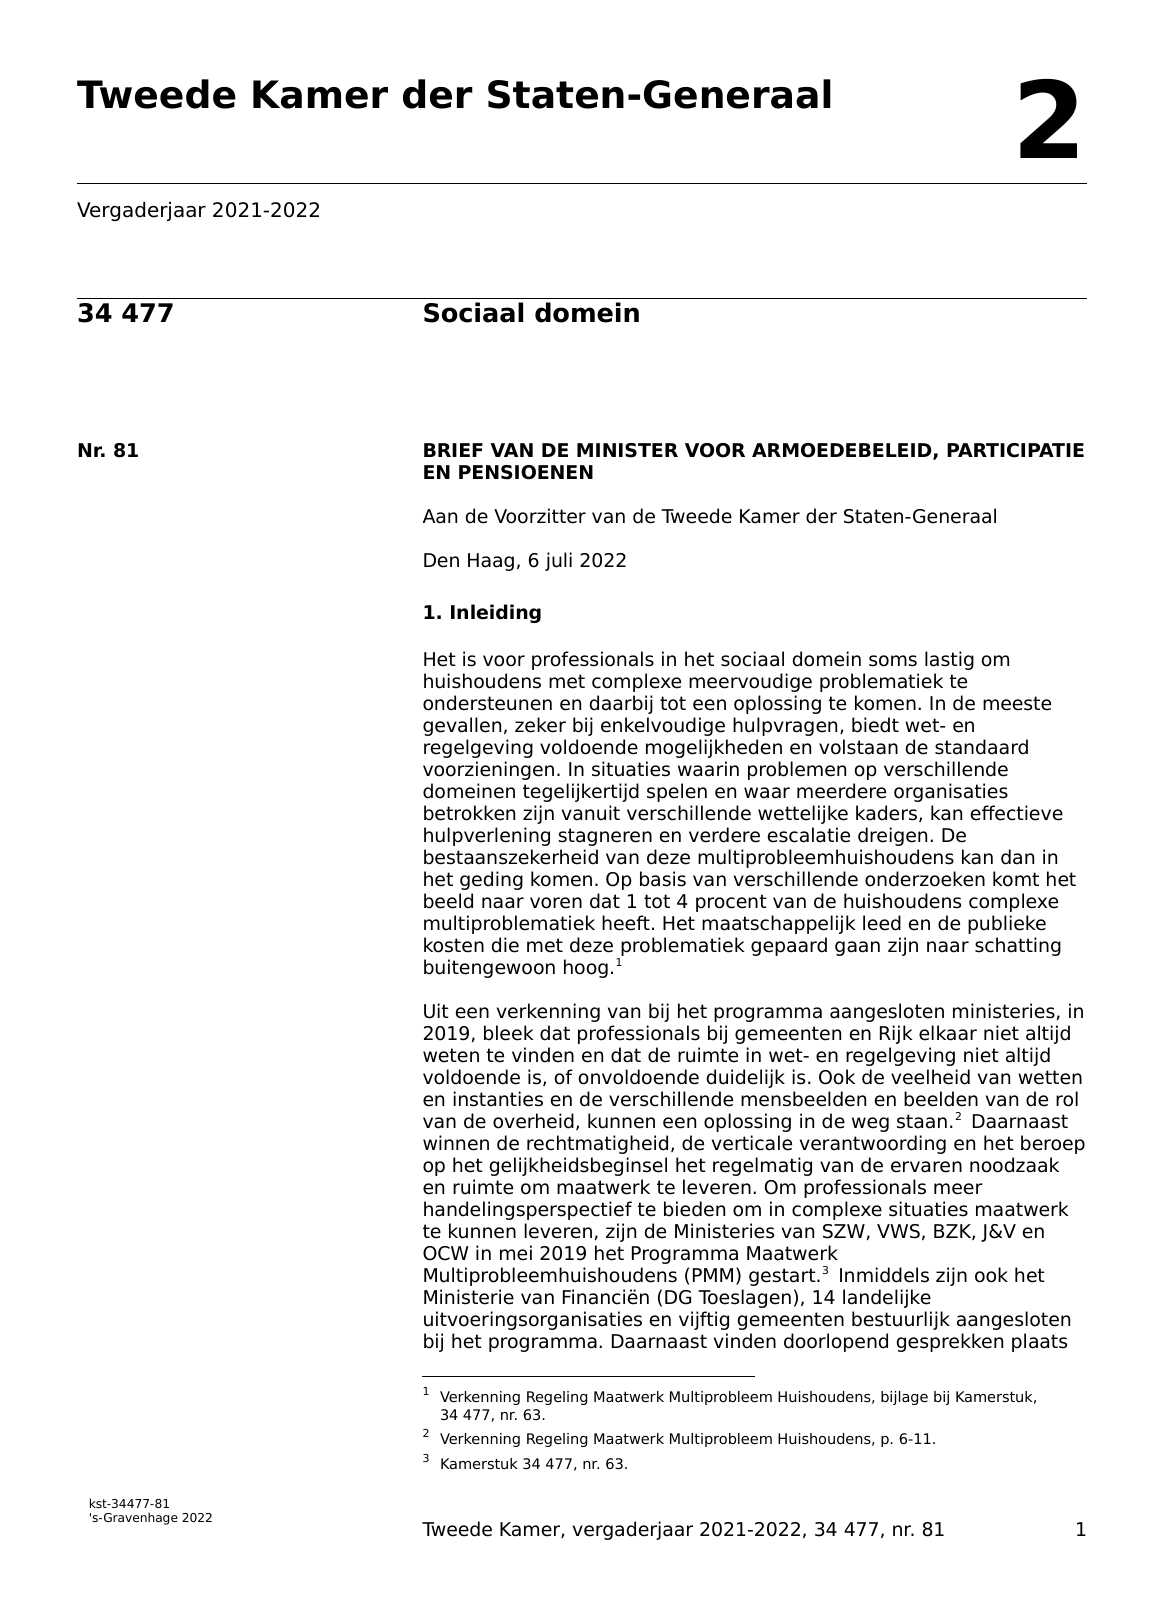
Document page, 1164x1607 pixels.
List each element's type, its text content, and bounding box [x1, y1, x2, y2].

subtitle 34 477 Sociaal domein [77, 299, 1087, 329]
text Verkenning Regeling Maatwerk Multiprobleem Huishoudens, p. 6-11. [422, 1427, 1087, 1449]
text Uit een verkenning van bij het programma aangesloten ministeries, in 2019, bleek dat professionals bij gemeenten en Rijk elkaar niet altijd weten te vinden en dat de ruimte in wet- en regelgeving niet altijd voldoende is, of onvoldoende duidelijk is. Ook de veelheid van wetten en instanties en de verschillende mensbeelden en beelden van de rol van de overheid, kunnen een oplossing in de weg staan. Daarnaast winnen de rechtmatigheid, de verticale verantwoording en het beroep op het gelijkheidsbeginsel het regelmatig van de ervaren noodzaak en ruimte om maatwerk te leveren. Om professionals meer handelingsperspectief te bieden om in complexe situaties maatwerk te kunnen leveren, zijn de Ministeries van SZW, VWS, BZK, J&V en OCW in mei 2019 het Programma Maatwerk Multiprobleemhuishoudens (PMM) gestart. Inmiddels zijn ook het Ministerie van Financiën (DG Toeslagen), 14 landelijke uitvoeringsorganisaties en vijftig gemeenten bestuurlijk aangesloten bij het programma. Daarnaast vinden doorlopend gesprekken plaats [422, 1001, 1087, 1352]
text 's-Gravenhage 2022 [88, 1511, 323, 1525]
text Kamerstuk 34 477, nr. 63. [422, 1452, 1087, 1474]
text Den Haag, 6 juli 2022 [422, 550, 1087, 572]
table_header 2 [886, 59, 1087, 183]
table_cell Vergaderjaar 2021-2022 [77, 184, 1087, 298]
subtitle 1. Inleiding [422, 602, 1087, 624]
text kst-34477-81 [88, 1497, 323, 1511]
subtitle Nr. 81 BRIEF VAN DE MINISTER VOOR ARMOEDEBELEID, PARTICIPATIE EN PENSIOENEN [77, 440, 1087, 484]
table_header Tweede Kamer der Staten-Generaal [77, 59, 886, 183]
text Aan de Voorzitter van de Tweede Kamer der Staten-Generaal [422, 506, 1087, 528]
text Verkenning Regeling Maatwerk Multiprobleem Huishoudens, bijlage bij Kamerstuk, 34 477, nr. 63. [422, 1385, 1087, 1424]
text Het is voor professionals in het sociaal domein soms lastig om huishoudens met complexe meervoudige problematiek te ondersteunen en daarbij tot een oplossing te komen. In de meeste gevallen, zeker bij enkelvoudige hulpvragen, biedt wet- en regelgeving voldoende mogelijkheden en volstaan de standaard voorzieningen. In situaties waarin problemen op verschillende domeinen tegelijkertijd spelen en waar meerdere organisaties betrokken zijn vanuit verschillende wettelijke kaders, kan effectieve hulpverlening stagneren en verdere escalatie dreigen. De bestaanszekerheid van deze multiprobleemhuishoudens kan dan in het geding komen. Op basis van verschillende onderzoeken komt het beeld naar voren dat 1 tot 4 procent van de huishoudens complexe multiproblematiek heeft. Het maatschappelijk leed en de publieke kosten die met deze problematiek gepaard gaan zijn naar schatting buitengewoon hoog. [422, 649, 1087, 979]
